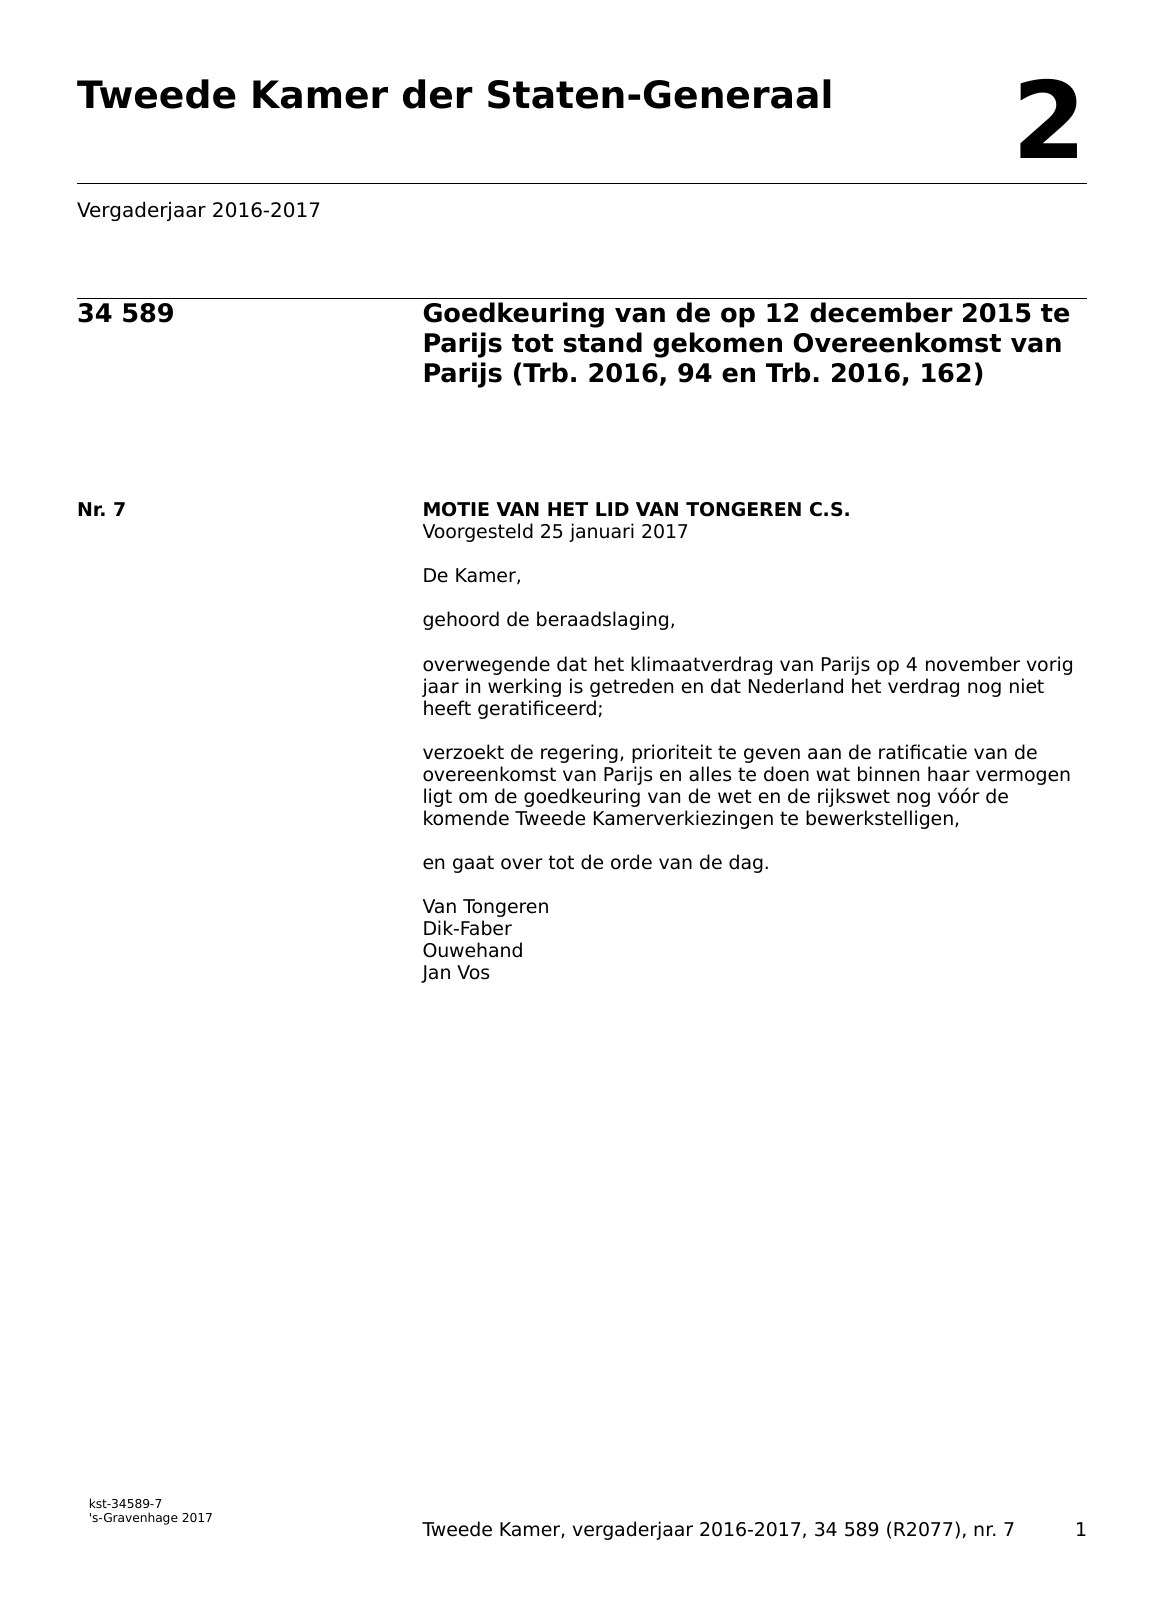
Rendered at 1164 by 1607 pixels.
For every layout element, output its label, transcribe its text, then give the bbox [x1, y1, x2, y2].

text Ouwehand [422, 940, 1087, 962]
subtitle 34 589 Goedkeuring van de op 12 december 2015 te Parijs tot stand gekomen Overeenkomst van Parijs (Trb. 2016, 94 en Trb. 2016, 162) [77, 299, 1087, 388]
table_header 2 [886, 59, 1087, 183]
table_cell Vergaderjaar 2016-2017 [77, 184, 1087, 298]
text Voorgesteld 25 januari 2017 [422, 521, 1087, 543]
text en gaat over tot de orde van de dag. [422, 852, 1087, 874]
table_header Tweede Kamer der Staten-Generaal [77, 59, 886, 183]
text 's-Gravenhage 2017 [88, 1511, 323, 1525]
text Van Tongeren [422, 896, 1087, 918]
text kst-34589-7 [88, 1497, 323, 1511]
text verzoekt de regering, prioriteit te geven aan de ratificatie van de overeenkomst van Parijs en alles te doen wat binnen haar vermogen ligt om de goedkeuring van de wet en de rijkswet nog vóór de komende Tweede Kamerverkiezingen te bewerkstelligen, [422, 742, 1087, 829]
text Jan Vos [422, 962, 1087, 984]
text Dik-Faber [422, 918, 1087, 940]
text De Kamer, [422, 565, 1087, 587]
text gehoord de beraadslaging, [422, 609, 1087, 631]
text overwegende dat het klimaatverdrag van Parijs op 4 november vorig jaar in werking is getreden en dat Nederland het verdrag nog niet heeft geratificeerd; [422, 653, 1087, 719]
subtitle Nr. 7 MOTIE VAN HET LID VAN TONGEREN C.S. [77, 499, 1087, 521]
